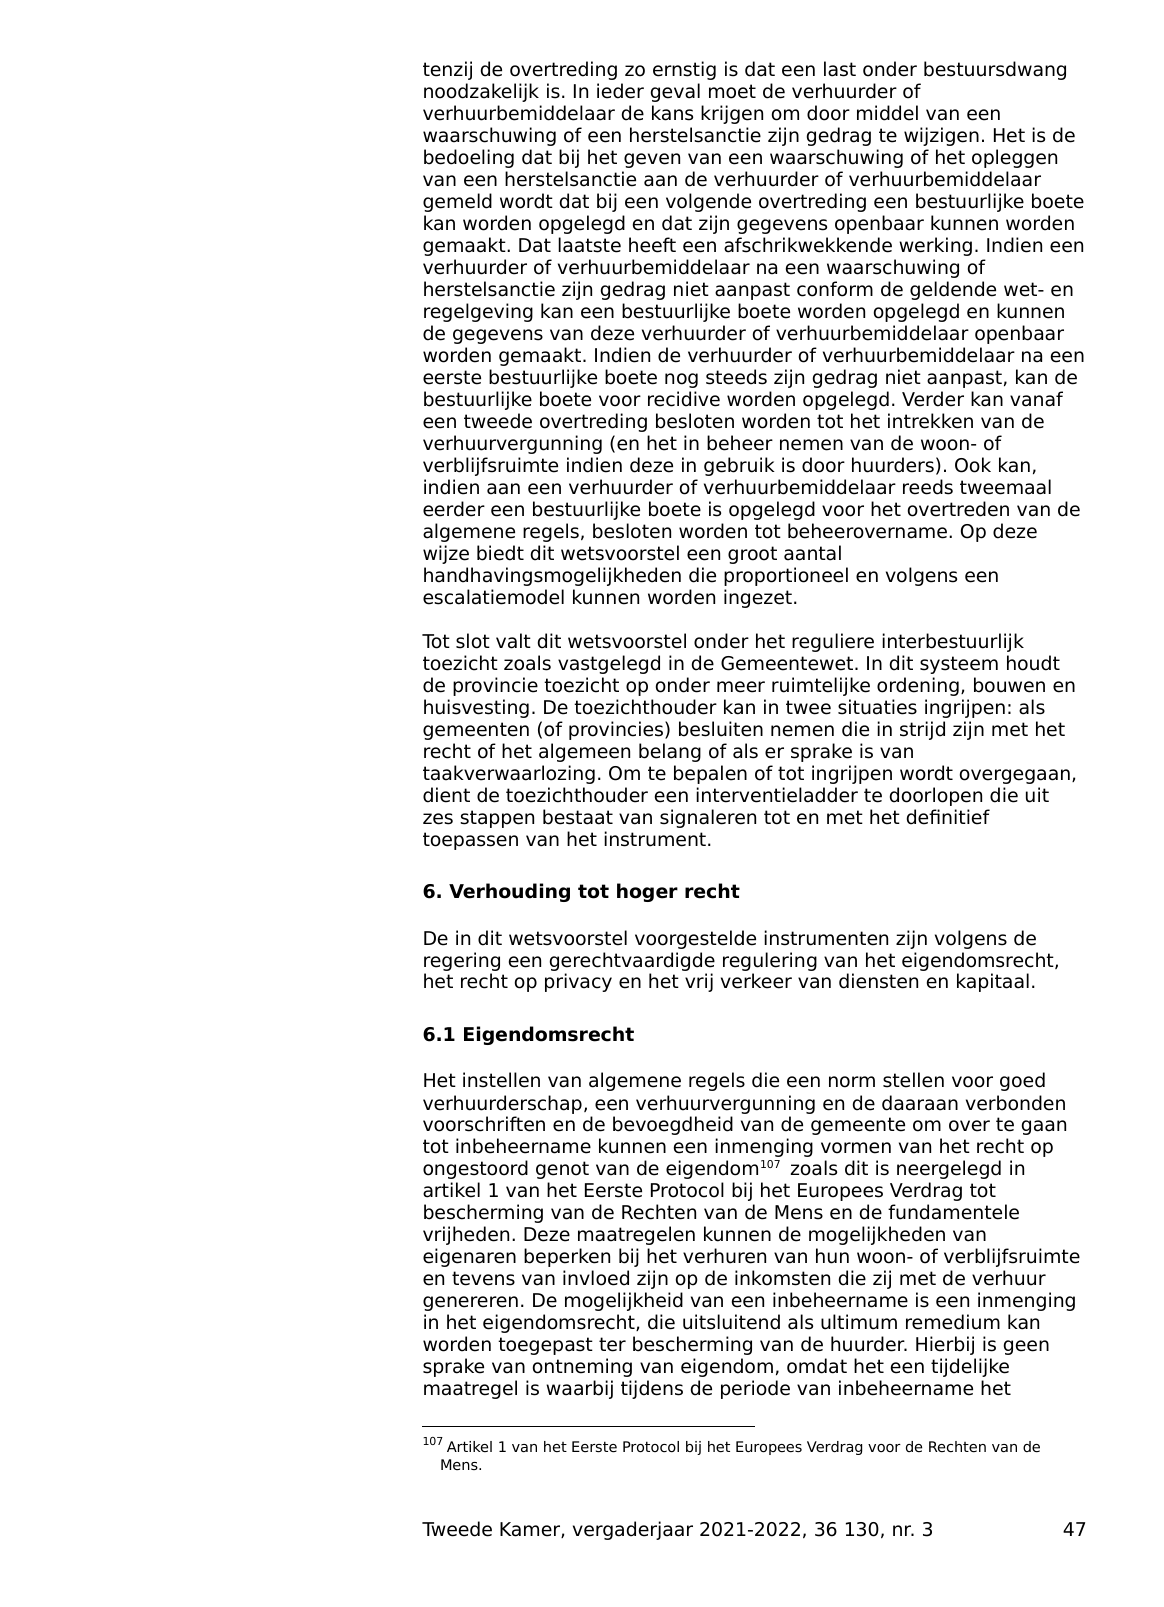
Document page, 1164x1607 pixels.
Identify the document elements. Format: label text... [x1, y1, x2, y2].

subtitle 6. Verhouding tot hoger recht [422, 881, 1087, 902]
text tenzij de overtreding zo ernstig is dat een last onder bestuursdwang noodzakelijk is. In ieder geval moet de verhuurder of verhuurbemiddelaar de kans krijgen om door middel van een waarschuwing of een herstelsanctie zijn gedrag te wijzigen. Het is de bedoeling dat bij het geven van een waarschuwing of het opleggen van een herstelsanctie aan de verhuurder of verhuurbemiddelaar gemeld wordt dat bij een volgende overtreding een bestuurlijke boete kan worden opgelegd en dat zijn gegevens openbaar kunnen worden gemaakt. Dat laatste heeft een afschrikwekkende werking. Indien een verhuurder of verhuurbemiddelaar na een waarschuwing of herstelsanctie zijn gedrag niet aanpast conform de geldende wet- en regelgeving kan een bestuurlijke boete worden opgelegd en kunnen de gegevens van deze verhuurder of verhuurbemiddelaar openbaar worden gemaakt. Indien de verhuurder of verhuurbemiddelaar na een eerste bestuurlijke boete nog steeds zijn gedrag niet aanpast, kan de bestuurlijke boete voor recidive worden opgelegd. Verder kan vanaf een tweede overtreding besloten worden tot het intrekken van de verhuurvergunning (en het in beheer nemen van de woon- of verblijfsruimte indien deze in gebruik is door huurders). Ook kan, indien aan een verhuurder of verhuurbemiddelaar reeds tweemaal eerder een bestuurlijke boete is opgelegd voor het overtreden van de algemene regels, besloten worden tot beheerovername. Op deze wijze biedt dit wetsvoorstel een groot aantal handhavingsmogelijkheden die proportioneel en volgens een escalatiemodel kunnen worden ingezet. [422, 59, 1087, 608]
text De in dit wetsvoorstel voorgestelde instrumenten zijn volgens de regering een gerechtvaardigde regulering van het eigendomsrecht, het recht op privacy en het vrij verkeer van diensten en kapitaal. [422, 927, 1087, 993]
text Het instellen van algemene regels die een norm stellen voor goed verhuurderschap, een verhuurvergunning en de daaraan verbonden voorschriften en de bevoegdheid van de gemeente om over te gaan tot inbeheername kunnen een inmenging vormen van het recht op ongestoord genot van de eigendom zoals dit is neergelegd in artikel 1 van het Eerste Protocol bij het Europees Verdrag tot bescherming van de Rechten van de Mens en de fundamentele vrijheden. Deze maatregelen kunnen de mogelijkheden van eigenaren beperken bij het verhuren van hun woon- of verblijfsruimte en tevens van invloed zijn op de inkomsten die zij met de verhuur genereren. De mogelijkheid van een inbeheername is een inmenging in het eigendomsrecht, die uitsluitend als ultimum remedium kan worden toegepast ter bescherming van de huurder. Hierbij is geen sprake van ontneming van eigendom, omdat het een tijdelijke maatregel is waarbij tijdens de periode van inbeheername het [422, 1070, 1087, 1400]
subtitle 6.1 Eigendomsrecht [422, 1023, 1087, 1045]
text Tot slot valt dit wetsvoorstel onder het reguliere interbestuurlijk toezicht zoals vastgelegd in de Gemeentewet. In dit systeem houdt de provincie toezicht op onder meer ruimtelijke ordening, bouwen en huisvesting. De toezichthouder kan in twee situaties ingrijpen: als gemeenten (of provincies) besluiten nemen die in strijd zijn met het recht of het algemeen belang of als er sprake is van taakverwaarlozing. Om te bepalen of tot ingrijpen wordt overgegaan, dient de toezichthouder een interventieladder te doorlopen die uit zes stappen bestaat van signaleren tot en met het definitief toepassen van het instrument. [422, 631, 1087, 851]
text Artikel 1 van het Eerste Protocol bij het Europees Verdrag voor de Rechten van de Mens. [422, 1435, 1087, 1474]
